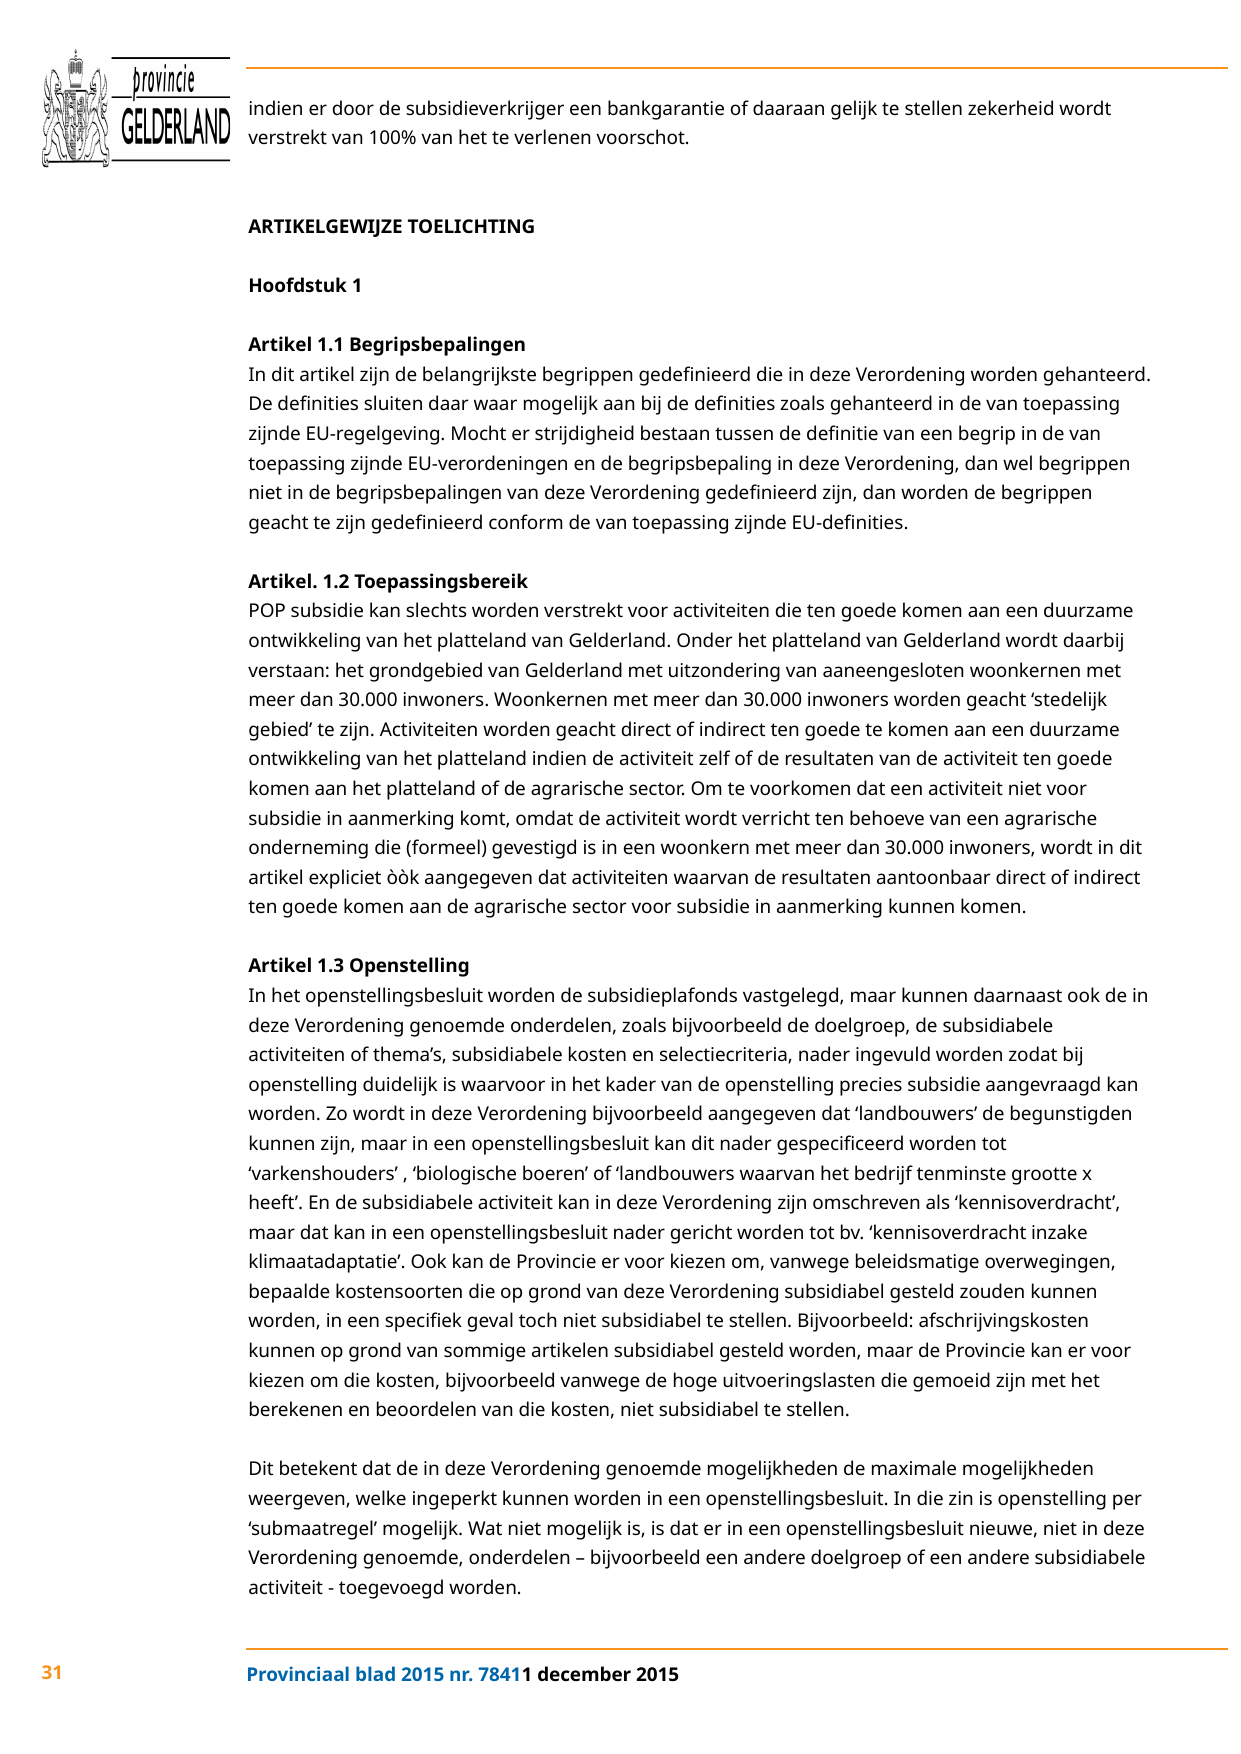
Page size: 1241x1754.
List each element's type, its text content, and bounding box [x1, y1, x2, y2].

text In het openstellingsbesluit worden de subsidieplafonds vastgelegd, maar kunnen daarnaast ook de in deze Verordening genoemde onderdelen, zoals bijvoorbeeld de doelgroep, de subsidiabele activiteiten of thema’s, subsidiabele kosten en selectiecriteria, nader ingevuld worden zodat bij openstelling duidelijk is waarvoor in het kader van de openstelling precies subsidie aangevraagd kan worden. Zo wordt in deze Verordening bijvoorbeeld aangegeven dat ‘landbouwers’ de begunstigden kunnen zijn, maar in een openstellingsbesluit kan dit nader gespecificeerd worden tot ‘varkenshouders’ , ‘biologische boeren’ of ‘landbouwers waarvan het bedrijf tenminste grootte x heeft’. En de subsidiabele activiteit kan in deze Verordening zijn omschreven als ‘kennisoverdracht’, maar dat kan in een openstellingsbesluit nader gericht worden tot bv. ‘kennisoverdracht inzake klimaatadaptatie’. Ook kan de Provincie er voor kiezen om, vanwege beleidsmatige overwegingen, bepaalde kostensoorten die op grond van deze Verordening subsidiabel gesteld zouden kunnen worden, in een specifiek geval toch niet subsidiabel te stellen. Bijvoorbeeld: afschrijvingskosten kunnen op grond van sommige artikelen subsidiabel gesteld worden, maar de Provincie kan er voor kiezen om die kosten, bijvoorbeeld vanwege de hoge uitvoeringslasten die gemoeid zijn met het berekenen en beoordelen van die kosten, niet subsidiabel te stellen. [248, 982, 1152, 1422]
text ARTIKELGEWIJZE TOELICHTING [248, 213, 1152, 239]
text Dit betekent dat de in deze Verordening genoemde mogelijkheden de maximale mogelijkheden weergeven, welke ingeperkt kunnen worden in een openstellingsbesluit. In die zin is openstelling per ‘submaatregel’ mogelijk. Wat niet mogelijk is, is dat er in een openstellingsbesluit nieuwe, niet in deze Verordening genoemde, onderdelen – bijvoorbeeld een andere doelgroep of een andere subsidiabele activiteit - toegevoegd worden. [248, 1456, 1152, 1600]
text POP subsidie kan slechts worden verstrekt voor activiteiten die ten goede komen aan een duurzame ontwikkeling van het platteland van Gelderland. Onder het platteland van Gelderland wordt daarbij verstaan: het grondgebied van Gelderland met uitzondering van aaneengesloten woonkernen met meer dan 30.000 inwoners. Woonkernen met meer dan 30.000 inwoners worden geacht ‘stedelijk gebied’ te zijn. Activiteiten worden geacht direct of indirect ten goede te komen aan een duurzame ontwikkeling van het platteland indien de activiteit zelf of de resultaten van de activiteit ten goede komen aan het platteland of de agrarische sector. Om te voorkomen dat een activiteit niet voor subsidie in aanmerking komt, omdat de activiteit wordt verricht ten behoeve van een agrarische onderneming die (formeel) gevestigd is in een woonkern met meer dan 30.000 inwoners, wordt in dit artikel expliciet òòk aangegeven dat activiteiten waarvan de resultaten aantoonbaar direct of indirect ten goede komen aan de agrarische sector voor subsidie in aanmerking kunnen komen. [248, 598, 1152, 919]
text Artikel 1.1 Begripsbepalingen [248, 331, 1152, 357]
text Artikel. 1.2 Toepassingsbereik [248, 568, 1152, 594]
text In dit artikel zijn de belangrijkste begrippen gedefinieerd die in deze Verordening worden gehanteerd. De definities sluiten daar waar mogelijk aan bij de definities zoals gehanteerd in de van toepassing zijnde EU-regelgeving. Mocht er strijdigheid bestaan tussen de definitie van een begrip in de van toepassing zijnde EU-verordeningen en de begripsbepaling in deze Verordening, dan wel begrippen niet in de begripsbepalingen van deze Verordening gedefinieerd zijn, dan worden de begrippen geacht te zijn gedefinieerd conform de van toepassing zijnde EU-definities. [248, 361, 1152, 535]
picture [41, 47, 231, 172]
text Artikel 1.3 Openstelling [248, 953, 1152, 978]
text indien er door de subsidieverkrijger een bankgarantie of daaraan gelijk te stellen zekerheid wordt verstrekt van 100% van het te verlenen voorschot. [248, 95, 1152, 150]
text Hoofdstuk 1 [248, 272, 1152, 298]
